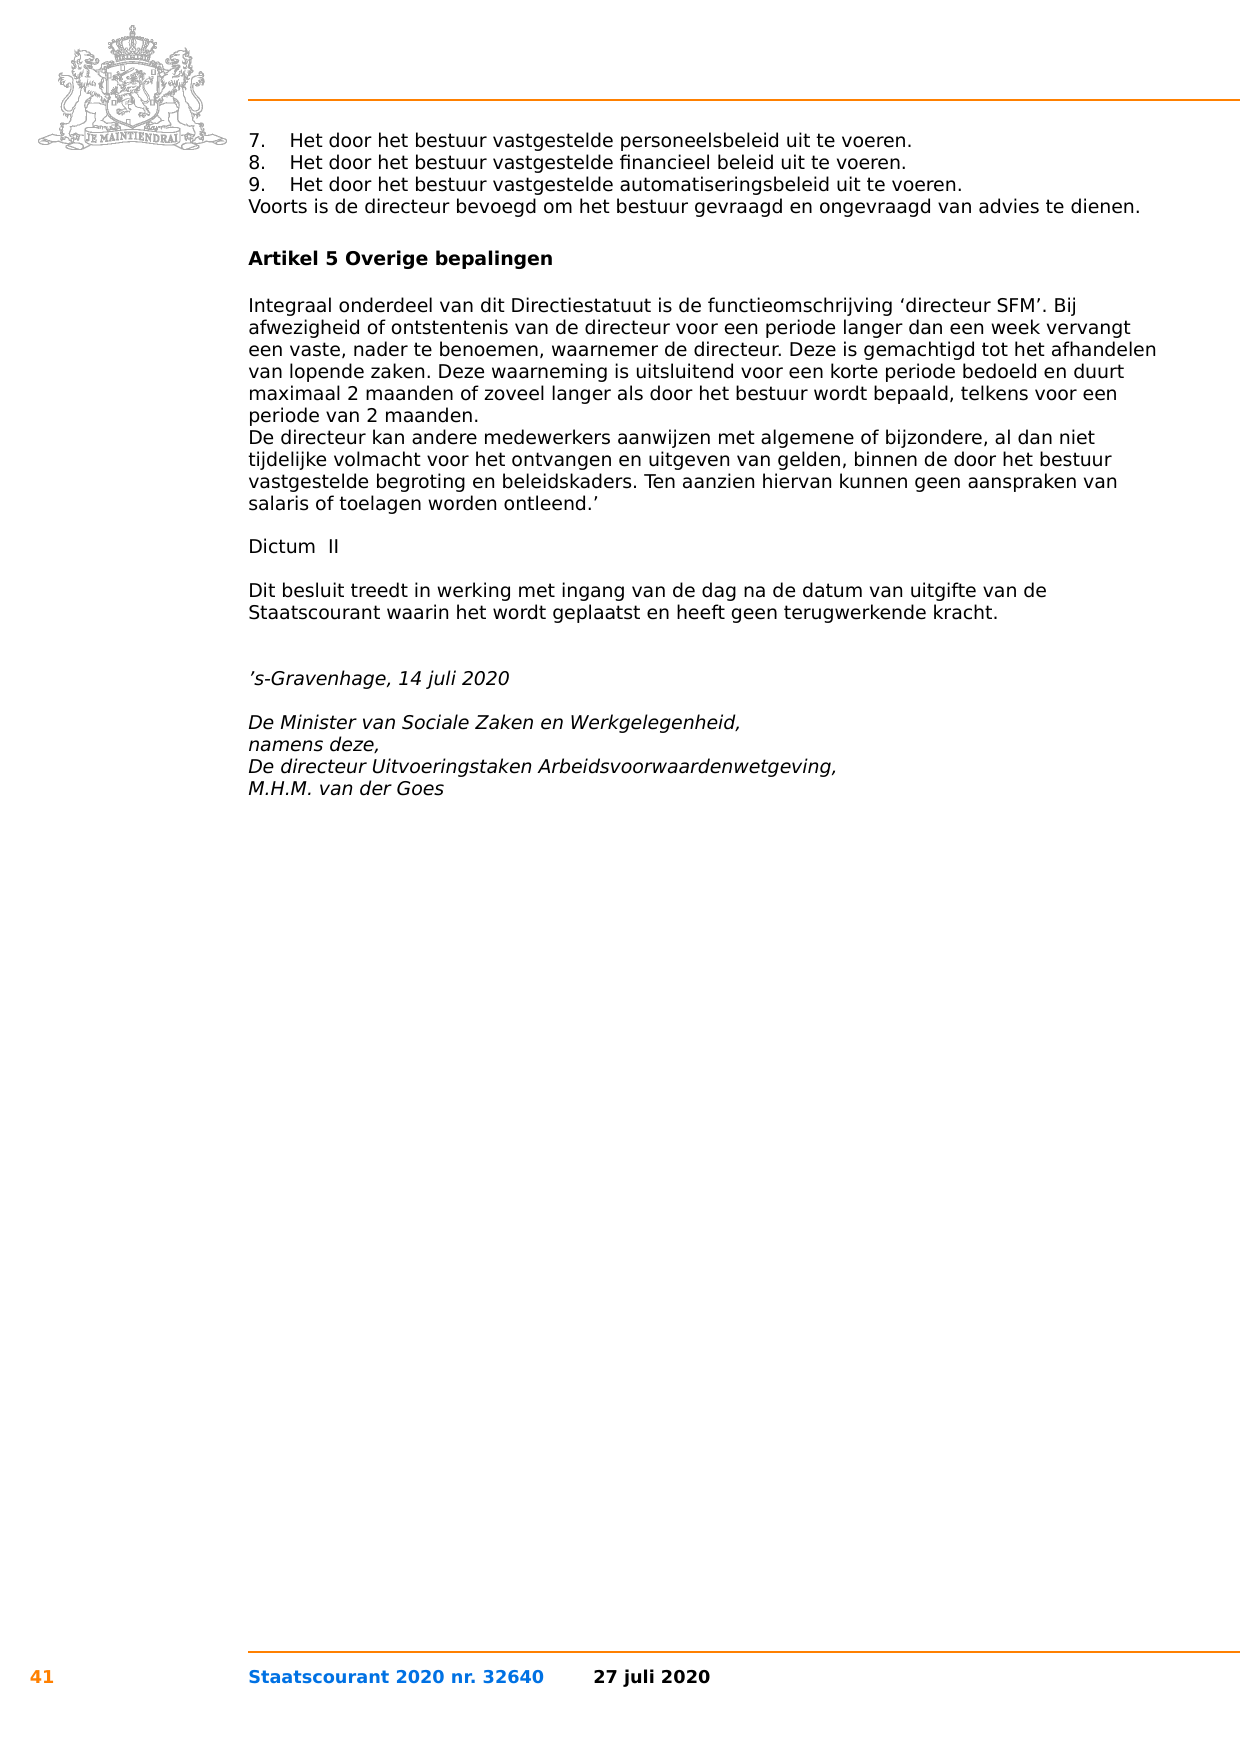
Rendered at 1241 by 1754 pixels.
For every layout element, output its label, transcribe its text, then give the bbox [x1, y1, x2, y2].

text De directeur kan andere medewerkers aanwijzen met algemene of bijzondere, al dan niet tijdelijke volmacht voor het ontvangen en uitgeven van gelden, binnen de door het bestuur vastgestelde begroting en beleidskaders. Ten aanzien hiervan kunnen geen aanspraken van salaris of toelagen worden ontleend.’ [248, 427, 1163, 514]
text De Minister van Sociale Zaken en Werkgelegenheid, namens deze, De directeur Uitvoeringstaken Arbeidsvoorwaardenwetgeving, M.H.M. van der Goes [248, 712, 1163, 800]
text Voorts is de directeur bevoegd om het bestuur gevraagd en ongevraagd van advies te dienen. [248, 196, 1163, 218]
picture [38, 25, 227, 150]
text 9. Het door het bestuur vastgestelde automatiseringsbeleid uit te voeren. [248, 174, 1163, 196]
text Dictum II [248, 536, 1163, 558]
text Dit besluit treedt in werking met ingang van de dag na de datum van uitgifte van de Staatscourant waarin het wordt geplaatst en heeft geen terugwerkende kracht. [248, 580, 1163, 624]
text 8. Het door het bestuur vastgestelde financieel beleid uit te voeren. [248, 152, 1163, 174]
text Integraal onderdeel van dit Directiestatuut is de functieomschrijving ‘directeur SFM’. Bij afwezigheid of ontstentenis van de directeur voor een periode langer dan een week vervangt een vaste, nader te benoemen, waarnemer de directeur. Deze is gemachtigd tot het afhandelen van lopende zaken. Deze waarneming is uitsluitend voor een korte periode bedoeld en duurt maximaal 2 maanden of zoveel langer als door het bestuur wordt bepaald, telkens voor een periode van 2 maanden. [248, 295, 1163, 427]
text 7. Het door het bestuur vastgestelde personeelsbeleid uit te voeren. [248, 130, 1163, 152]
text ’s-Gravenhage, 14 juli 2020 [248, 668, 1163, 690]
subtitle Artikel 5 Overige bepalingen [248, 248, 1163, 270]
